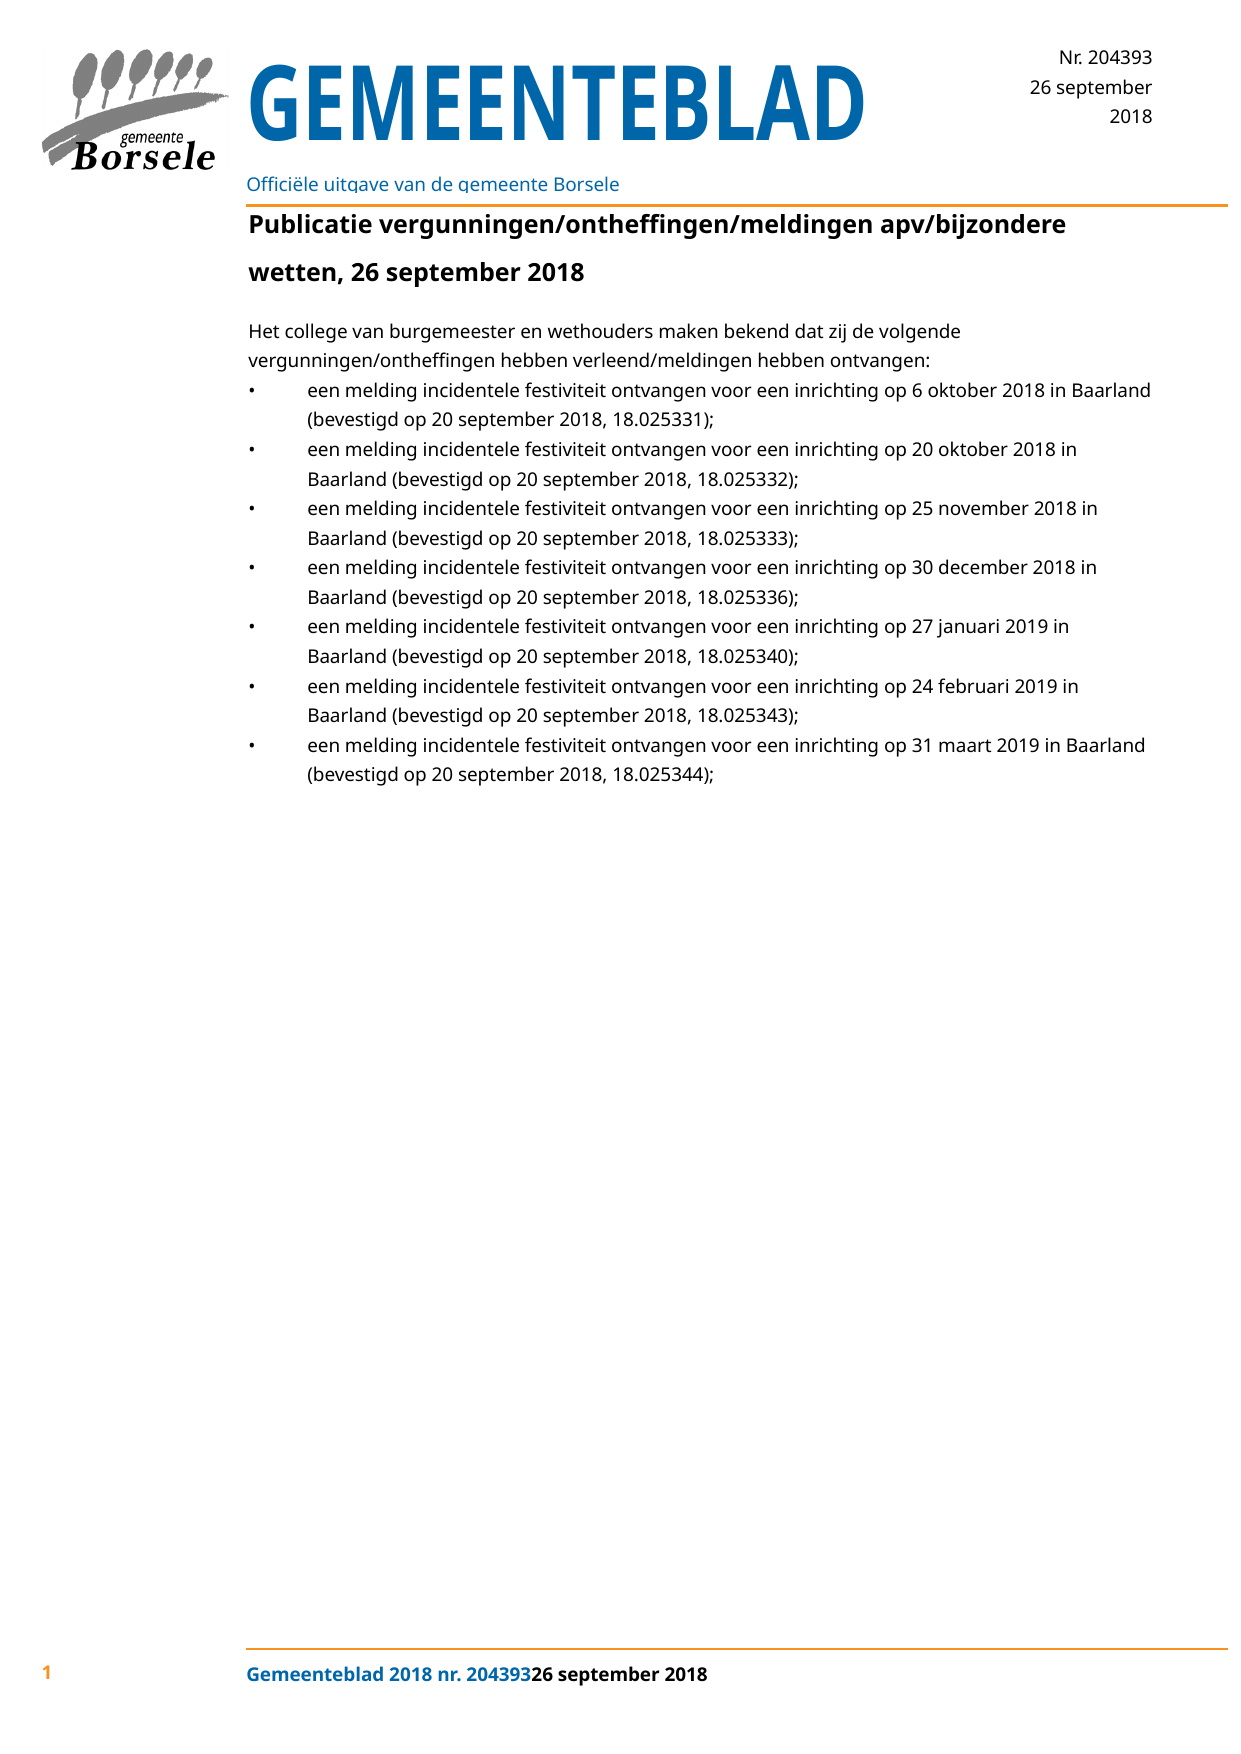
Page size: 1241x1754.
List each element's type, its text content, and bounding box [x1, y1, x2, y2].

list een melding incidentele festiviteit ontvangen voor een inrichting op 30 december 2018 in Baarland (bevestigd op 20 september 2018, 18.025336); [248, 554, 1152, 610]
list een melding incidentele festiviteit ontvangen voor een inrichting op 27 januari 2019 in Baarland (bevestigd op 20 september 2018, 18.025340); [248, 614, 1152, 669]
list een melding incidentele festiviteit ontvangen voor een inrichting op 24 februari 2019 in Baarland (bevestigd op 20 september 2018, 18.025343); [248, 673, 1152, 728]
text Publicatie vergunningen/ontheffingen/meldingen apv/bijzondere wetten, 26 september 2018 [248, 207, 1152, 288]
list een melding incidentele festiviteit ontvangen voor een inrichting op 25 november 2018 in Baarland (bevestigd op 20 september 2018, 18.025333); [248, 495, 1152, 551]
list een melding incidentele festiviteit ontvangen voor een inrichting op 6 oktober 2018 in Baarland (bevestigd op 20 september 2018, 18.025331); [248, 377, 1152, 432]
picture [41, 47, 231, 172]
text Het college van burgemeester en wethouders maken bekend dat zij de volgende vergunningen/ontheffingen hebben verleend/meldingen hebben ontvangen: [248, 318, 1152, 373]
list een melding incidentele festiviteit ontvangen voor een inrichting op 20 oktober 2018 in Baarland (bevestigd op 20 september 2018, 18.025332); [248, 436, 1152, 492]
list een melding incidentele festiviteit ontvangen voor een inrichting op 31 maart 2019 in Baarland (bevestigd op 20 september 2018, 18.025344); [248, 732, 1152, 787]
